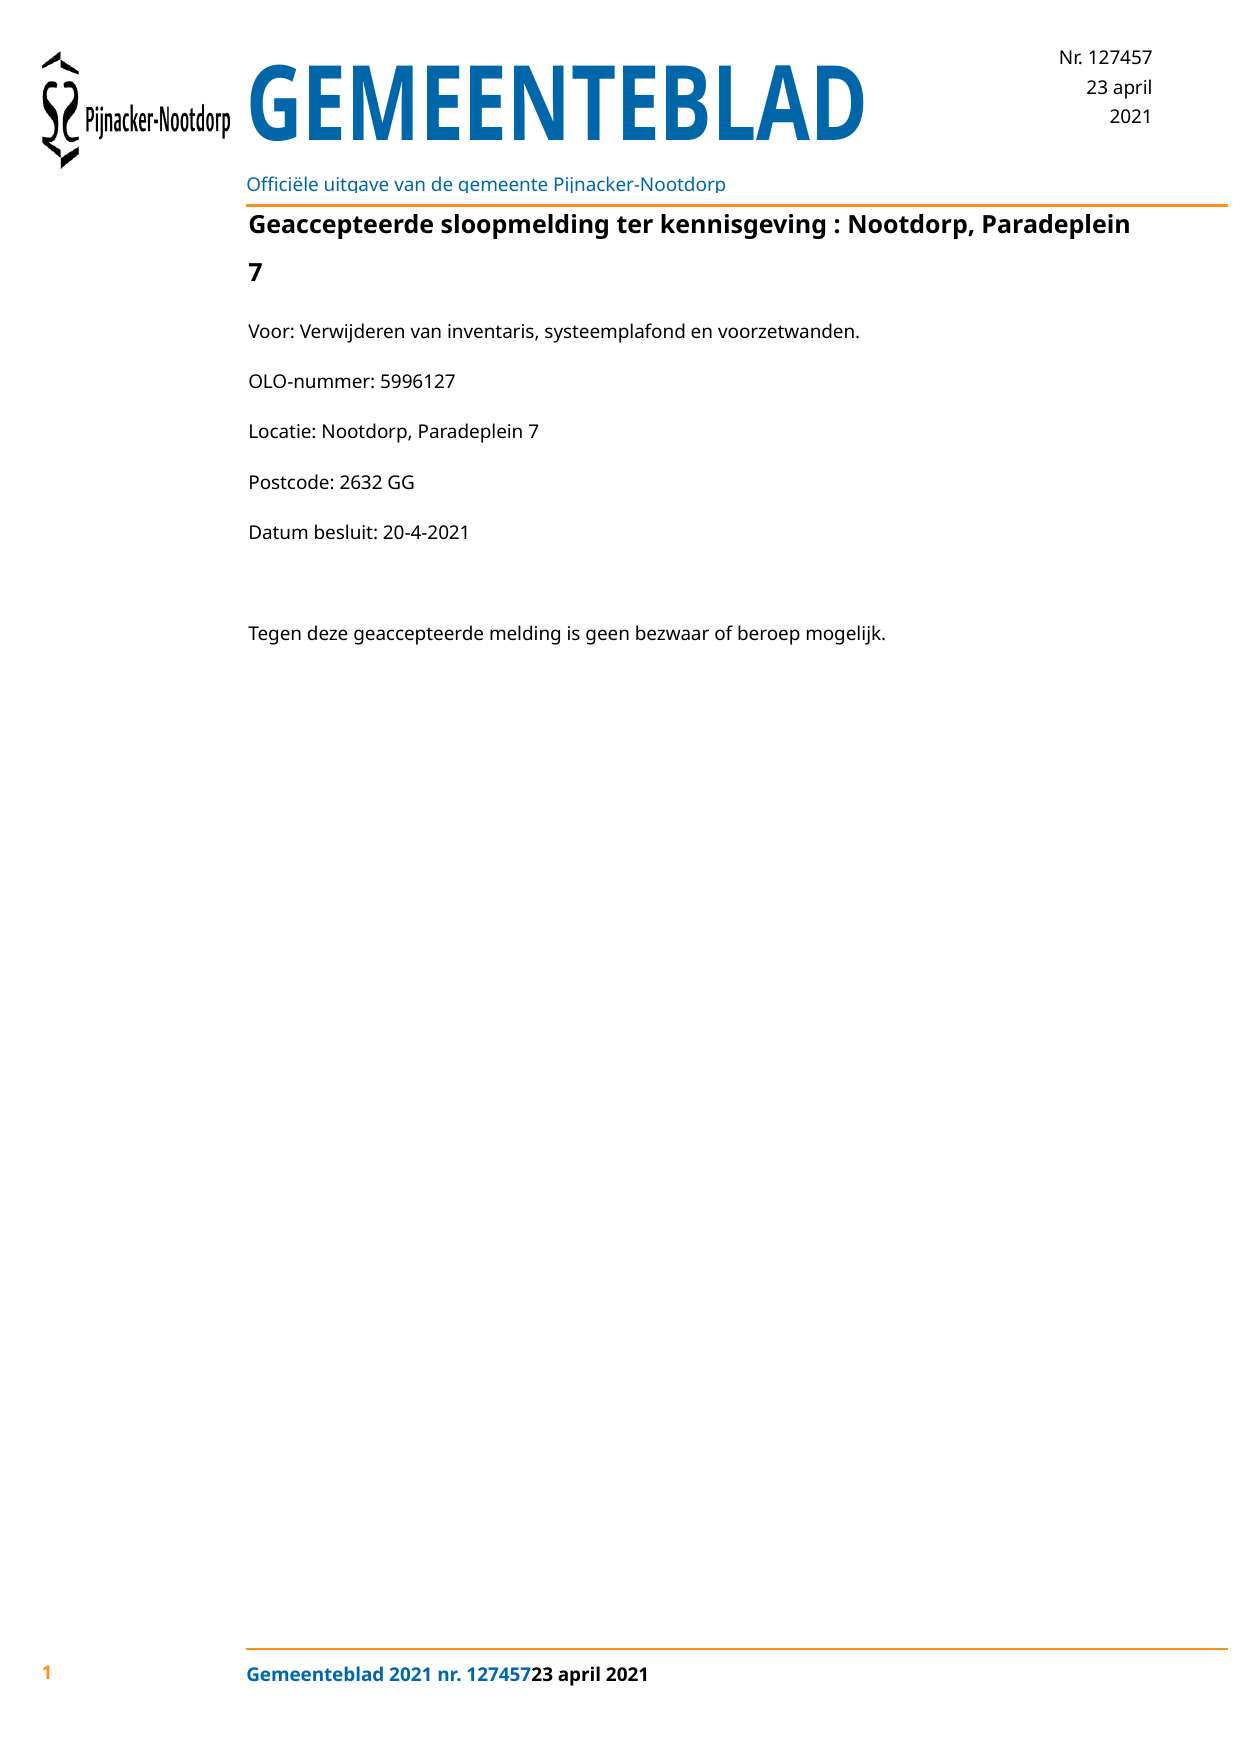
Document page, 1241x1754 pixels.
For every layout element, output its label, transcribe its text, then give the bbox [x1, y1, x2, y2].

text Geaccepteerde sloopmelding ter kennisgeving : Nootdorp, Paradeplein 7 [248, 207, 1152, 288]
text Voor: Verwijderen van inventaris, systeemplafond en voorzetwanden. [248, 318, 1152, 344]
text Tegen deze geaccepteerde melding is geen bezwaar of beroep mogelijk. [248, 620, 1152, 646]
text Postcode: 2632 GG [248, 469, 1152, 495]
text OLO-nummer: 5996127 [248, 368, 1152, 394]
picture [41, 47, 231, 172]
text Datum besluit: 20-4-2021 [248, 519, 1152, 545]
text Locatie: Nootdorp, Paradeplein 7 [248, 419, 1152, 444]
